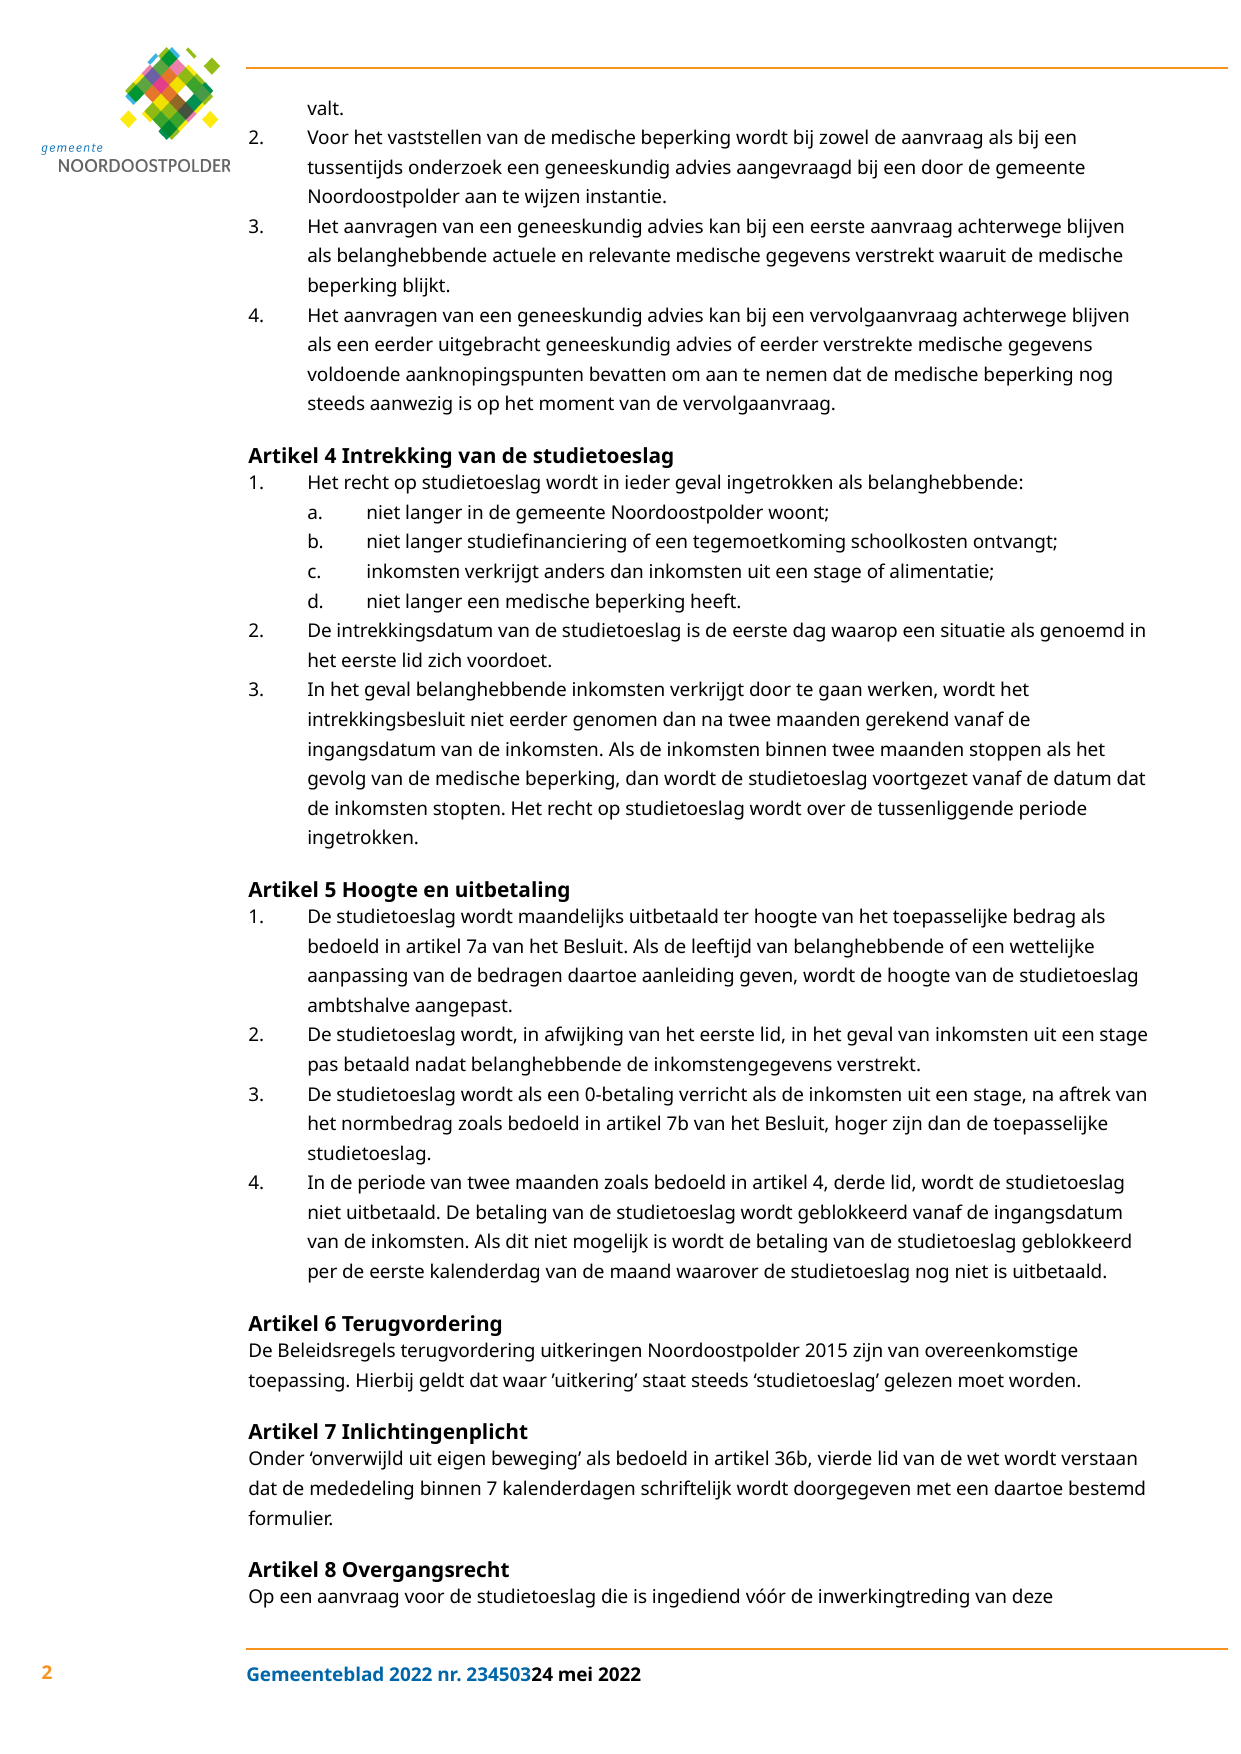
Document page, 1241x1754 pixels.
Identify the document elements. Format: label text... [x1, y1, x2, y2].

text Onder ‘onverwijld uit eigen beweging’ als bedoeld in artikel 36b, vierde lid van de wet wordt verstaan dat de mededeling binnen 7 kalenderdagen schriftelijk wordt doorgegeven met een daartoe bestemd formulier. [248, 1446, 1152, 1531]
text Artikel 5 Hoogte en uitbetaling [248, 875, 1152, 903]
list inkomsten verkrijgt anders dan inkomsten uit een stage of alimentatie; [307, 558, 1152, 584]
picture [41, 47, 231, 172]
list valt. [248, 95, 1152, 121]
list De studietoeslag wordt maandelijks uitbetaald ter hoogte van het toepasselijke bedrag als bedoeld in artikel 7a van het Besluit. Als de leeftijd van belanghebbende of een wettelijke aanpassing van de bedragen daartoe aanleiding geven, wordt de hoogte van de studietoeslag ambtshalve aangepast. [248, 903, 1152, 1018]
list De intrekkingsdatum van de studietoeslag is de eerste dag waarop een situatie als genoemd in het eerste lid zich voordoet. [248, 617, 1152, 673]
list Het recht op studietoeslag wordt in ieder geval ingetrokken als belanghebbende: [248, 469, 1152, 495]
list niet langer studiefinanciering of een tegemoetkoming schoolkosten ontvangt; [307, 529, 1152, 554]
list Het aanvragen van een geneeskundig advies kan bij een eerste aanvraag achterwege blijven als belanghebbende actuele en relevante medische gegevens verstrekt waaruit de medische beperking blijkt. [248, 213, 1152, 298]
list In de periode van twee maanden zoals bedoeld in artikel 4, derde lid, wordt de studietoeslag niet uitbetaald. De betaling van de studietoeslag wordt geblokkeerd vanaf de ingangsdatum van de inkomsten. Als dit niet mogelijk is wordt de betaling van de studietoeslag geblokkeerd per de eerste kalenderdag van de maand waarover de studietoeslag nog niet is uitbetaald. [248, 1169, 1152, 1284]
text Artikel 7 Inlichtingenplicht [248, 1417, 1152, 1446]
text Artikel 4 Intrekking van de studietoeslag [248, 441, 1152, 469]
list Het aanvragen van een geneeskundig advies kan bij een vervolgaanvraag achterwege blijven als een eerder uitgebracht geneeskundig advies of eerder verstrekte medische gegevens voldoende aanknopingspunten bevatten om aan te nemen dat de medische beperking nog steeds aanwezig is op het moment van de vervolgaanvraag. [248, 302, 1152, 416]
list Voor het vaststellen van de medische beperking wordt bij zowel de aanvraag als bij een tussentijds onderzoek een geneeskundig advies aangevraagd bij een door de gemeente Noordoostpolder aan te wijzen instantie. [248, 124, 1152, 209]
text Artikel 6 Terugvordering [248, 1309, 1152, 1337]
text Artikel 8 Overgangsrecht [248, 1555, 1152, 1584]
list In het geval belanghebbende inkomsten verkrijgt door te gaan werken, wordt het intrekkingsbesluit niet eerder genomen dan na twee maanden gerekend vanaf de ingangsdatum van de inkomsten. Als de inkomsten binnen twee maanden stoppen als het gevolg van de medische beperking, dan wordt de studietoeslag voortgezet vanaf de datum dat de inkomsten stopten. Het recht op studietoeslag wordt over de tussenliggende periode ingetrokken. [248, 677, 1152, 850]
text De Beleidsregels terugvordering uitkeringen Noordoostpolder 2015 zijn van overeenkomstige toepassing. Hierbij geldt dat waar ’uitkering’ staat steeds ‘studietoeslag’ gelezen moet worden. [248, 1337, 1152, 1392]
list niet langer een medische beperking heeft. [307, 588, 1152, 613]
list De studietoeslag wordt als een 0-betaling verricht als de inkomsten uit een stage, na aftrek van het normbedrag zoals bedoeld in artikel 7b van het Besluit, hoger zijn dan de toepasselijke studietoeslag. [248, 1081, 1152, 1166]
list De studietoeslag wordt, in afwijking van het eerste lid, in het geval van inkomsten uit een stage pas betaald nadat belanghebbende de inkomstengegevens verstrekt. [248, 1022, 1152, 1077]
text Op een aanvraag voor de studietoeslag die is ingediend vóór de inwerkingtreding van deze [248, 1584, 1152, 1609]
list niet langer in de gemeente Noordoostpolder woont; [307, 499, 1152, 525]
